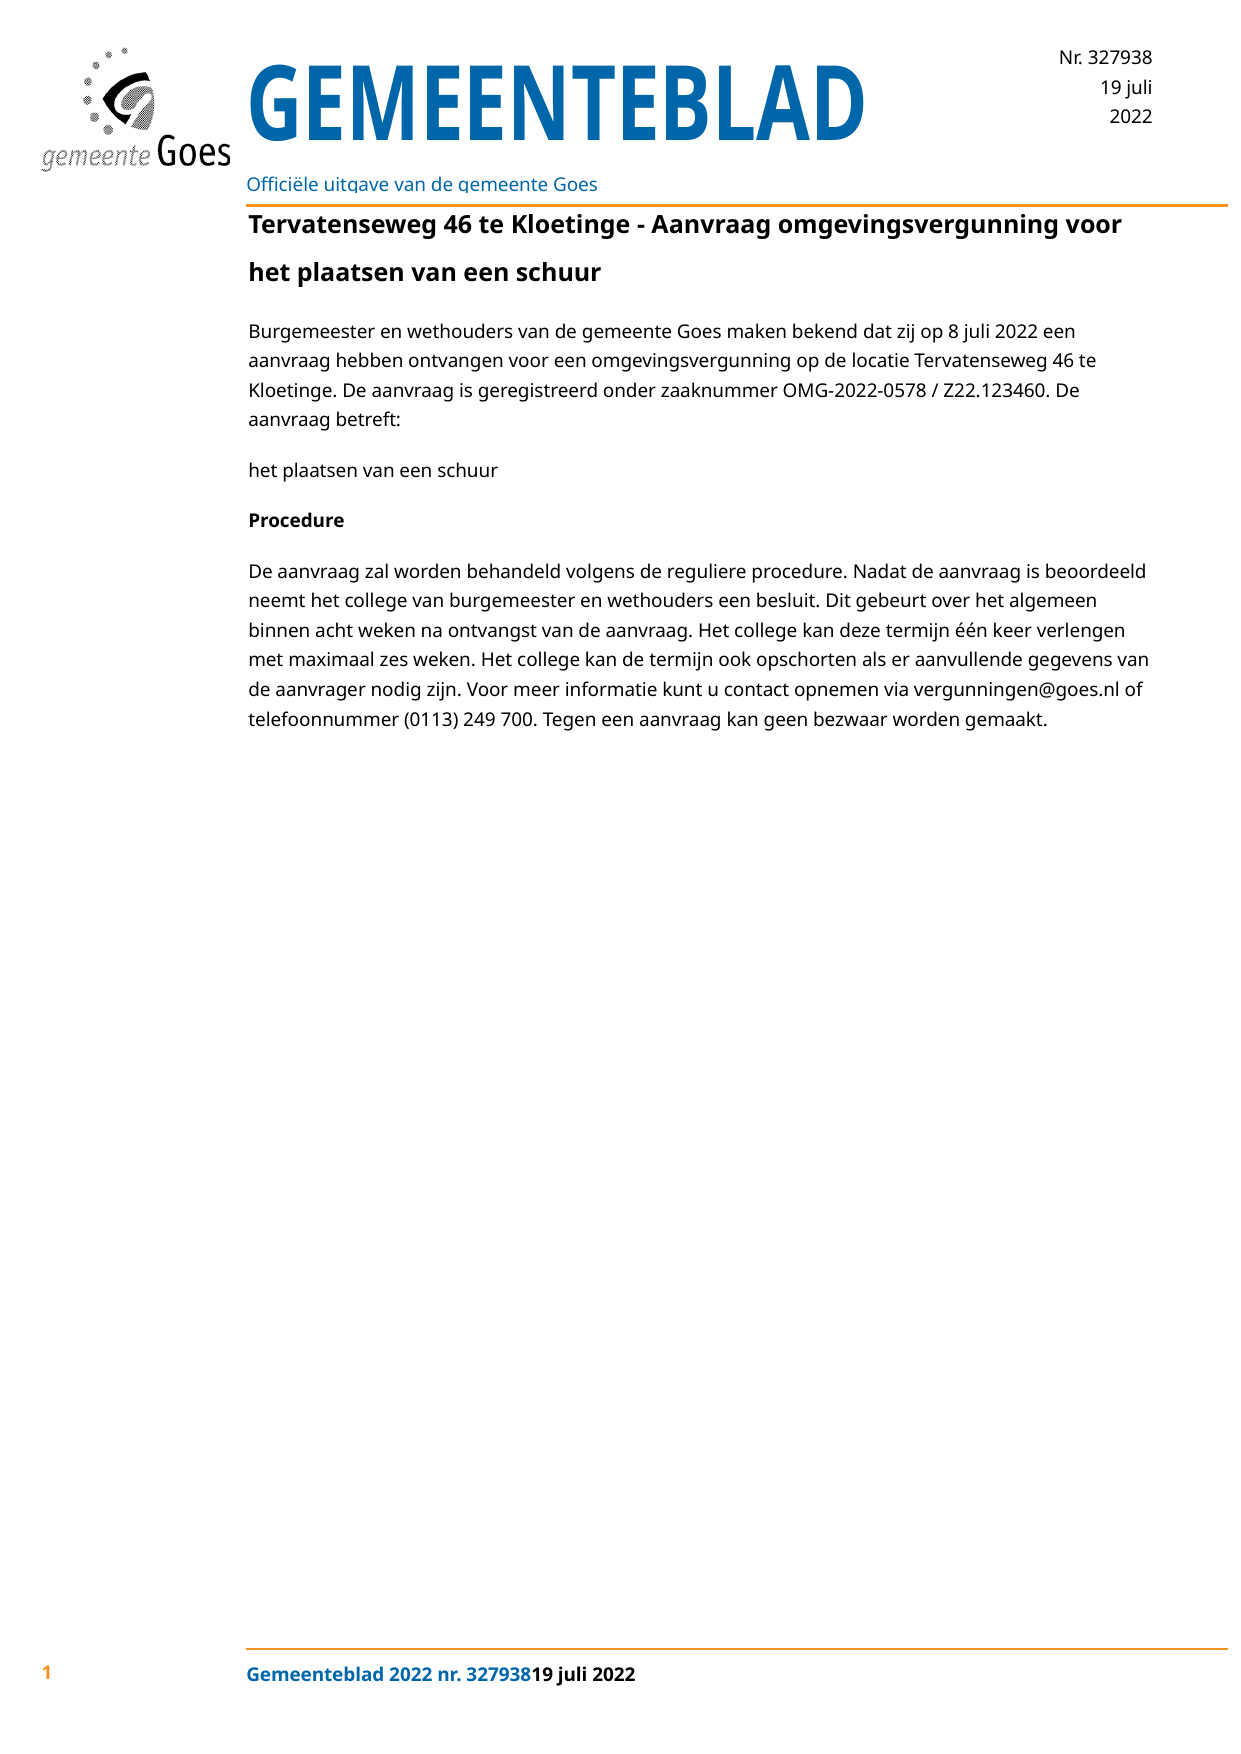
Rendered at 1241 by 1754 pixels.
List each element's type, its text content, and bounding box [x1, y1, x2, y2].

text Tervatenseweg 46 te Kloetinge - Aanvraag omgevingsvergunning voor het plaatsen van een schuur [248, 207, 1152, 288]
text Procedure [248, 507, 1152, 533]
picture [41, 47, 231, 172]
text het plaatsen van een schuur [248, 457, 1152, 483]
text Burgemeester en wethouders van de gemeente Goes maken bekend dat zij op 8 juli 2022 een aanvraag hebben ontvangen voor een omgevingsvergunning op de locatie Tervatenseweg 46 te Kloetinge. De aanvraag is geregistreerd onder zaaknummer OMG-2022-0578 / Z22.123460. De aanvraag betreft: [248, 318, 1152, 432]
text De aanvraag zal worden behandeld volgens de reguliere procedure. Nadat de aanvraag is beoordeeld neemt het college van burgemeester en wethouders een besluit. Dit gebeurt over het algemeen binnen acht weken na ontvangst van de aanvraag. Het college kan deze termijn één keer verlengen met maximaal zes weken. Het college kan de termijn ook opschorten als er aanvullende gegevens van de aanvrager nodig zijn. Voor meer informatie kunt u contact opnemen via vergunningen@goes.nl of telefoonnummer (0113) 249 700. Tegen een aanvraag kan geen bezwaar worden gemaakt. [248, 558, 1152, 732]
